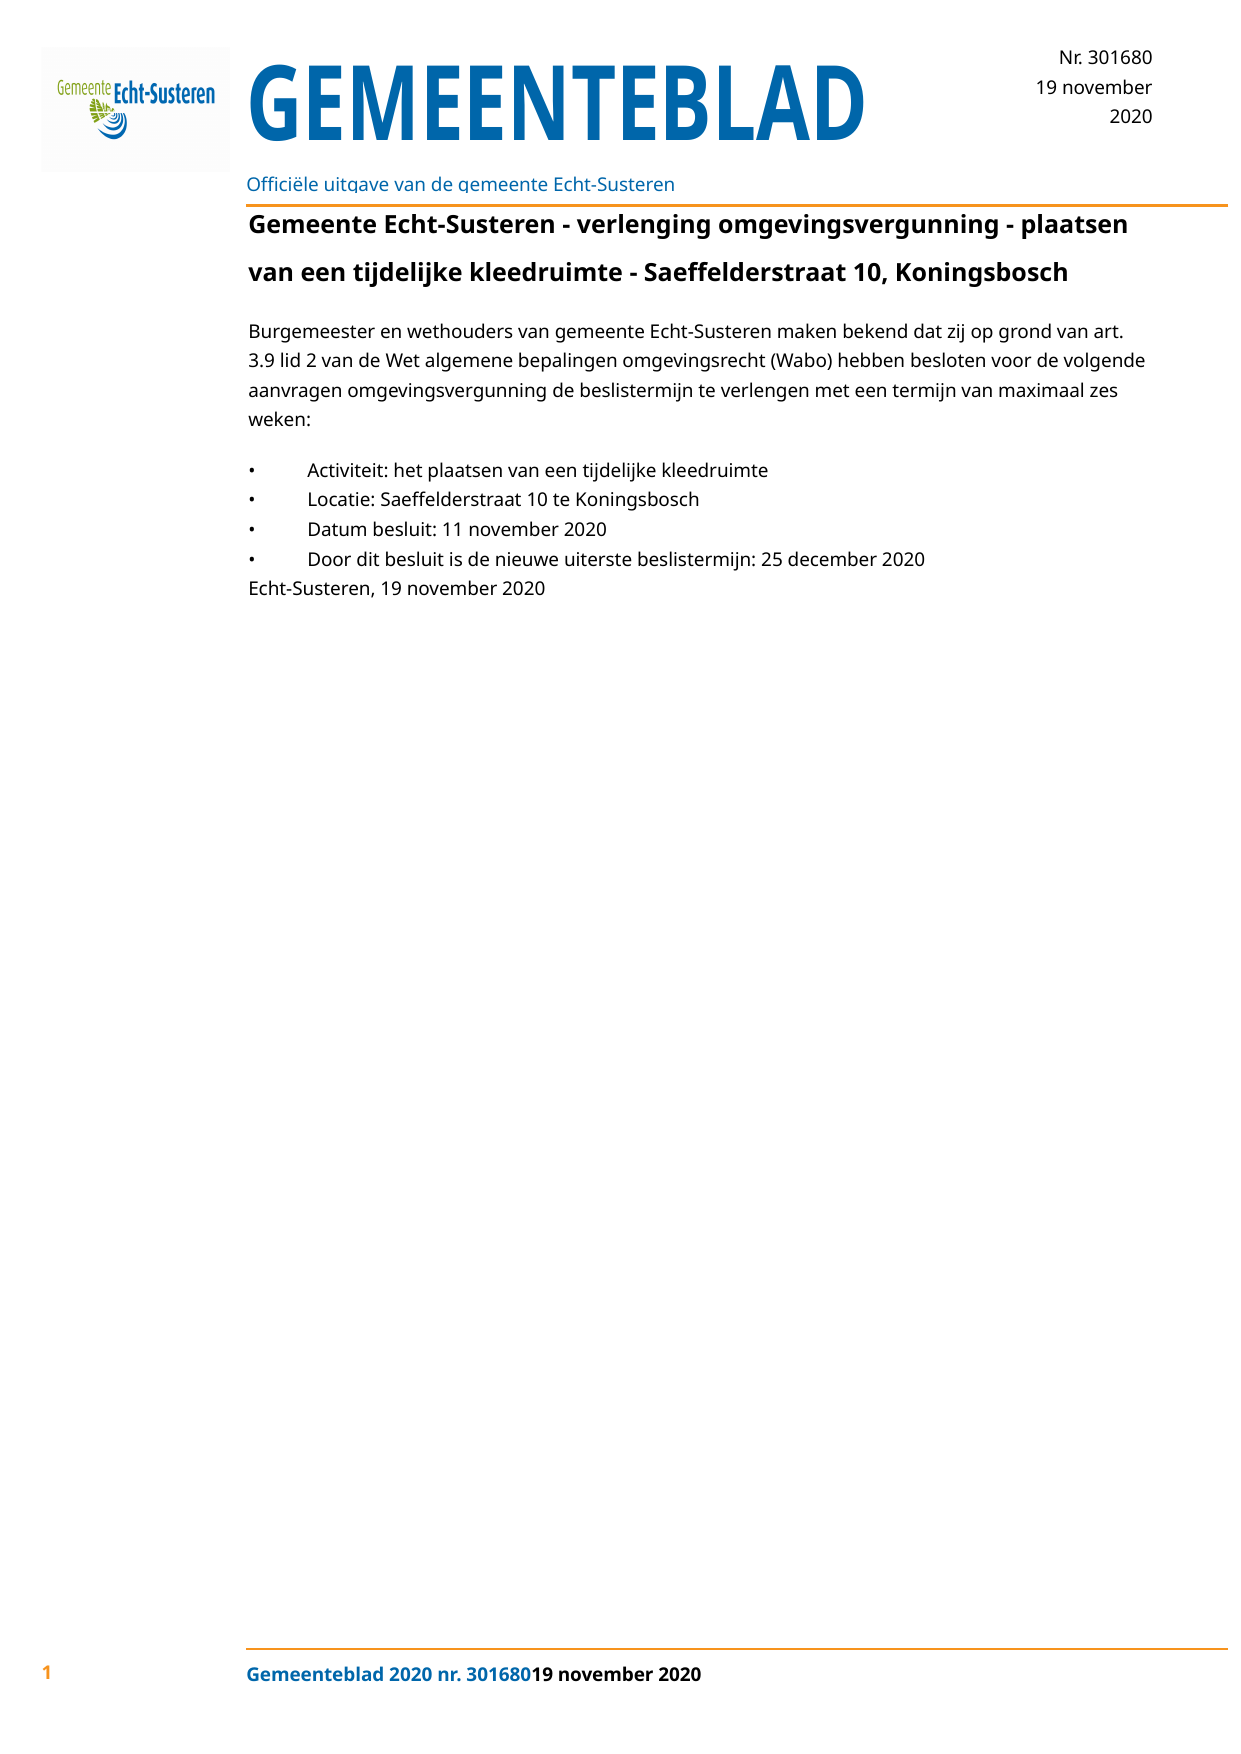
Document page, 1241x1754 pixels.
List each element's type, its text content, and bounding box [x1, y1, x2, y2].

picture [41, 47, 231, 172]
list Datum besluit: 11 november 2020 [248, 516, 1152, 542]
text Burgemeester en wethouders van gemeente Echt-Susteren maken bekend dat zij op grond van art. 3.9 lid 2 van de Wet algemene bepalingen omgevingsrecht (Wabo) hebben besloten voor de volgende aanvragen omgevingsvergunning de beslistermijn te verlengen met een termijn van maximaal zes weken: [248, 318, 1152, 432]
list Locatie: Saeffelderstraat 10 te Koningsbosch [248, 487, 1152, 512]
text Echt-Susteren, 19 november 2020 [248, 575, 1152, 601]
text Gemeente Echt-Susteren - verlenging omgevingsvergunning - plaatsen van een tijdelijke kleedruimte - Saeffelderstraat 10, Koningsbosch [248, 207, 1152, 288]
list Activiteit: het plaatsen van een tijdelijke kleedruimte [248, 457, 1152, 483]
list Door dit besluit is de nieuwe uiterste beslistermijn: 25 december 2020 [248, 546, 1152, 572]
